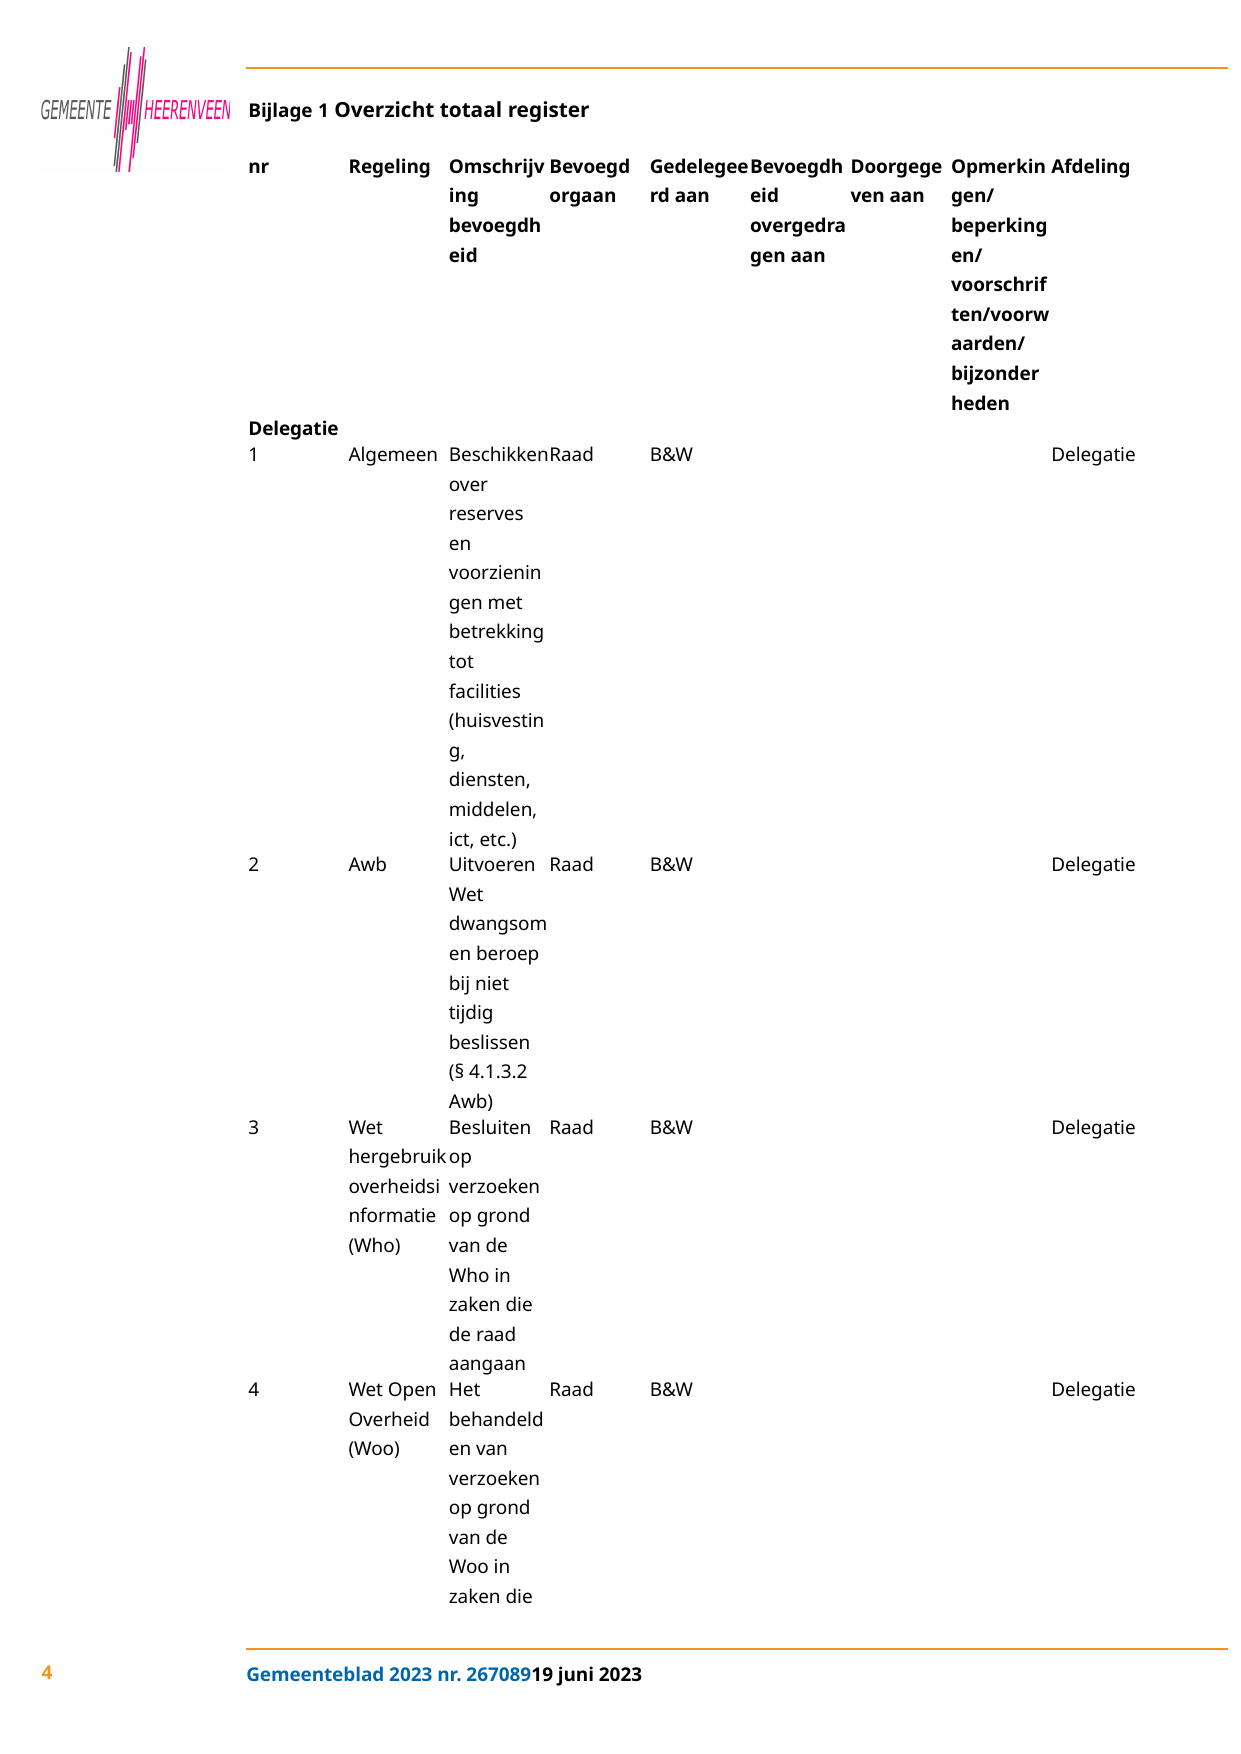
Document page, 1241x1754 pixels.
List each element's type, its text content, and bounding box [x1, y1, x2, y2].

table_header nr [248, 153, 348, 415]
table_cell 1 [248, 441, 348, 851]
table_cell Awb [348, 851, 449, 1114]
table_cell Raad [549, 851, 649, 1114]
table_cell [951, 1114, 1051, 1376]
table_cell Algemeen [348, 441, 449, 851]
table_cell [850, 851, 951, 1114]
table_cell Raad [549, 441, 649, 851]
table_cell Delegatie [1051, 851, 1152, 1114]
table_cell B&W [650, 851, 750, 1114]
table_cell [750, 441, 850, 851]
table_cell Raad [549, 1114, 649, 1376]
table_header Afdeling [1051, 153, 1152, 415]
table_cell B&W [650, 441, 750, 851]
picture [41, 47, 231, 172]
table_cell [850, 1376, 951, 1609]
table_cell 2 [248, 851, 348, 1114]
table_cell [750, 851, 850, 1114]
table_cell B&W [650, 1114, 750, 1376]
text Bijlage 1 Overzicht totaal register [248, 95, 1152, 123]
table_cell 3 [248, 1114, 348, 1376]
table_cell Uitvoeren Wet dwangsom en beroep bij niet tijdig beslissen (§ 4.1.3.2 Awb) [449, 851, 549, 1114]
table_cell Wet hergebruik overheidsinformatie (Who) [348, 1114, 449, 1376]
table_cell Raad [549, 1376, 649, 1609]
table_cell Delegatie [1051, 1114, 1152, 1376]
table_cell Delegatie [248, 415, 1152, 441]
table_header Bevoegd orgaan [549, 153, 649, 415]
table_cell B&W [650, 1376, 750, 1609]
table_cell Besluiten op verzoeken op grond van de Who in zaken die de raad aangaan [449, 1114, 549, 1376]
table_cell [750, 1114, 850, 1376]
table_cell [850, 441, 951, 851]
table_cell [850, 1114, 951, 1376]
table_header Doorgegeven aan [850, 153, 951, 415]
table_cell [750, 1376, 850, 1609]
table_cell 4 [248, 1376, 348, 1609]
table_cell Delegatie [1051, 1376, 1152, 1609]
table_header Regeling [348, 153, 449, 415]
table_header Omschrijving bevoegdheid [449, 153, 549, 415]
table_cell Het behandelden van verzoeken op grond van de Woo in zaken die [449, 1376, 549, 1609]
table_cell Delegatie [1051, 441, 1152, 851]
table_cell [951, 1376, 1051, 1609]
table_header Bevoegdheid overgedragen aan [750, 153, 850, 415]
table_cell Wet Open Overheid (Woo) [348, 1376, 449, 1609]
table_cell [951, 441, 1051, 851]
table_header Gedelegeerd aan [650, 153, 750, 415]
table_header Opmerkingen/beperkingen/ voorschriften/voorwaarden/ bijzonderheden [951, 153, 1051, 415]
table_cell Beschikken over reserves en voorzieningen met betrekking tot facilities (huisvesting, diensten, middelen, ict, etc.) [449, 441, 549, 851]
table_cell [951, 851, 1051, 1114]
